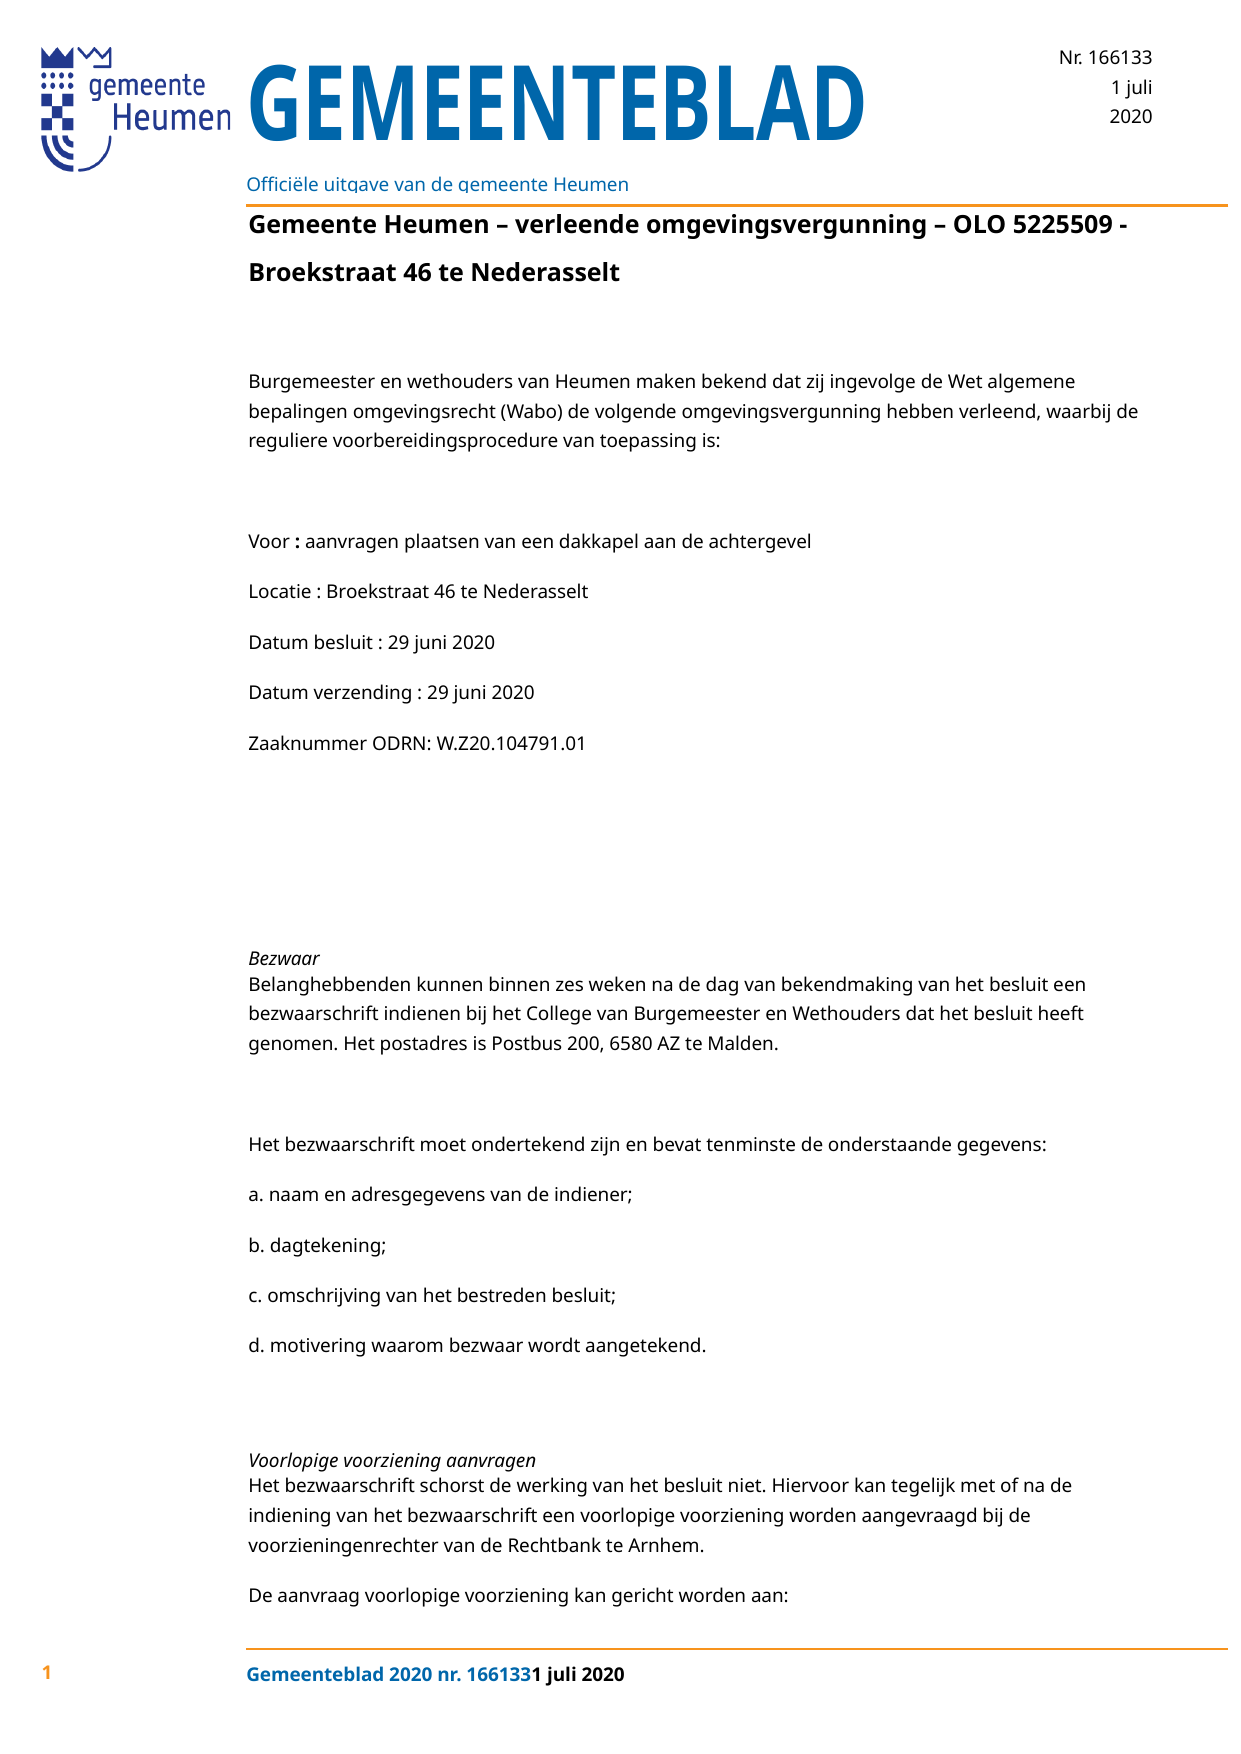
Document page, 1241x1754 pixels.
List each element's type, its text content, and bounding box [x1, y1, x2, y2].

picture [41, 47, 231, 172]
text Datum verzending : 29 juni 2020 [248, 679, 1152, 705]
text Het bezwaarschrift moet ondertekend zijn en bevat tenminste de onderstaande gegevens: [248, 1131, 1152, 1157]
text Belanghebbenden kunnen binnen zes weken na de dag van bekendmaking van het besluit een bezwaarschrift indienen bij het College van Burgemeester en Wethouders dat het besluit heeft genomen. Het postadres is Postbus 200, 6580 AZ te Malden. [248, 971, 1152, 1056]
text Locatie : Broekstraat 46 te Nederasselt [248, 579, 1152, 604]
text Het bezwaarschrift schorst de werking van het besluit niet. Hiervoor kan tegelijk met of na de indiening van het bezwaarschrift een voorlopige voorziening worden aangevraagd bij de voorzieningenrechter van de Rechtbank te Arnhem. [248, 1473, 1152, 1558]
text De aanvraag voorlopige voorziening kan gericht worden aan: [248, 1582, 1152, 1608]
text Gemeente Heumen – verleende omgevingsvergunning – OLO 5225509 - Broekstraat 46 te Nederasselt [248, 207, 1152, 288]
text Burgemeester en wethouders van Heumen maken bekend dat zij ingevolge de Wet algemene bepalingen omgevingsrecht (Wabo) de volgende omgevingsvergunning hebben verleend, waarbij de reguliere voorbereidingsprocedure van toepassing is: [248, 368, 1152, 453]
text a. naam en adresgegevens van de indiener; [248, 1181, 1152, 1207]
text Datum besluit : 29 juni 2020 [248, 629, 1152, 655]
text Bezwaar [248, 945, 1152, 971]
text b. dagtekening; [248, 1232, 1152, 1257]
text c. omschrijving van het bestreden besluit; [248, 1282, 1152, 1308]
text d. motivering waarom bezwaar wordt aangetekend. [248, 1333, 1152, 1358]
text Voorlopige voorziening aanvragen [248, 1447, 1152, 1473]
text Voor : aanvragen plaatsen van een dakkapel aan de achtergevel [248, 528, 1152, 554]
text Zaaknummer ODRN: W.Z20.104791.01 [248, 730, 1152, 756]
